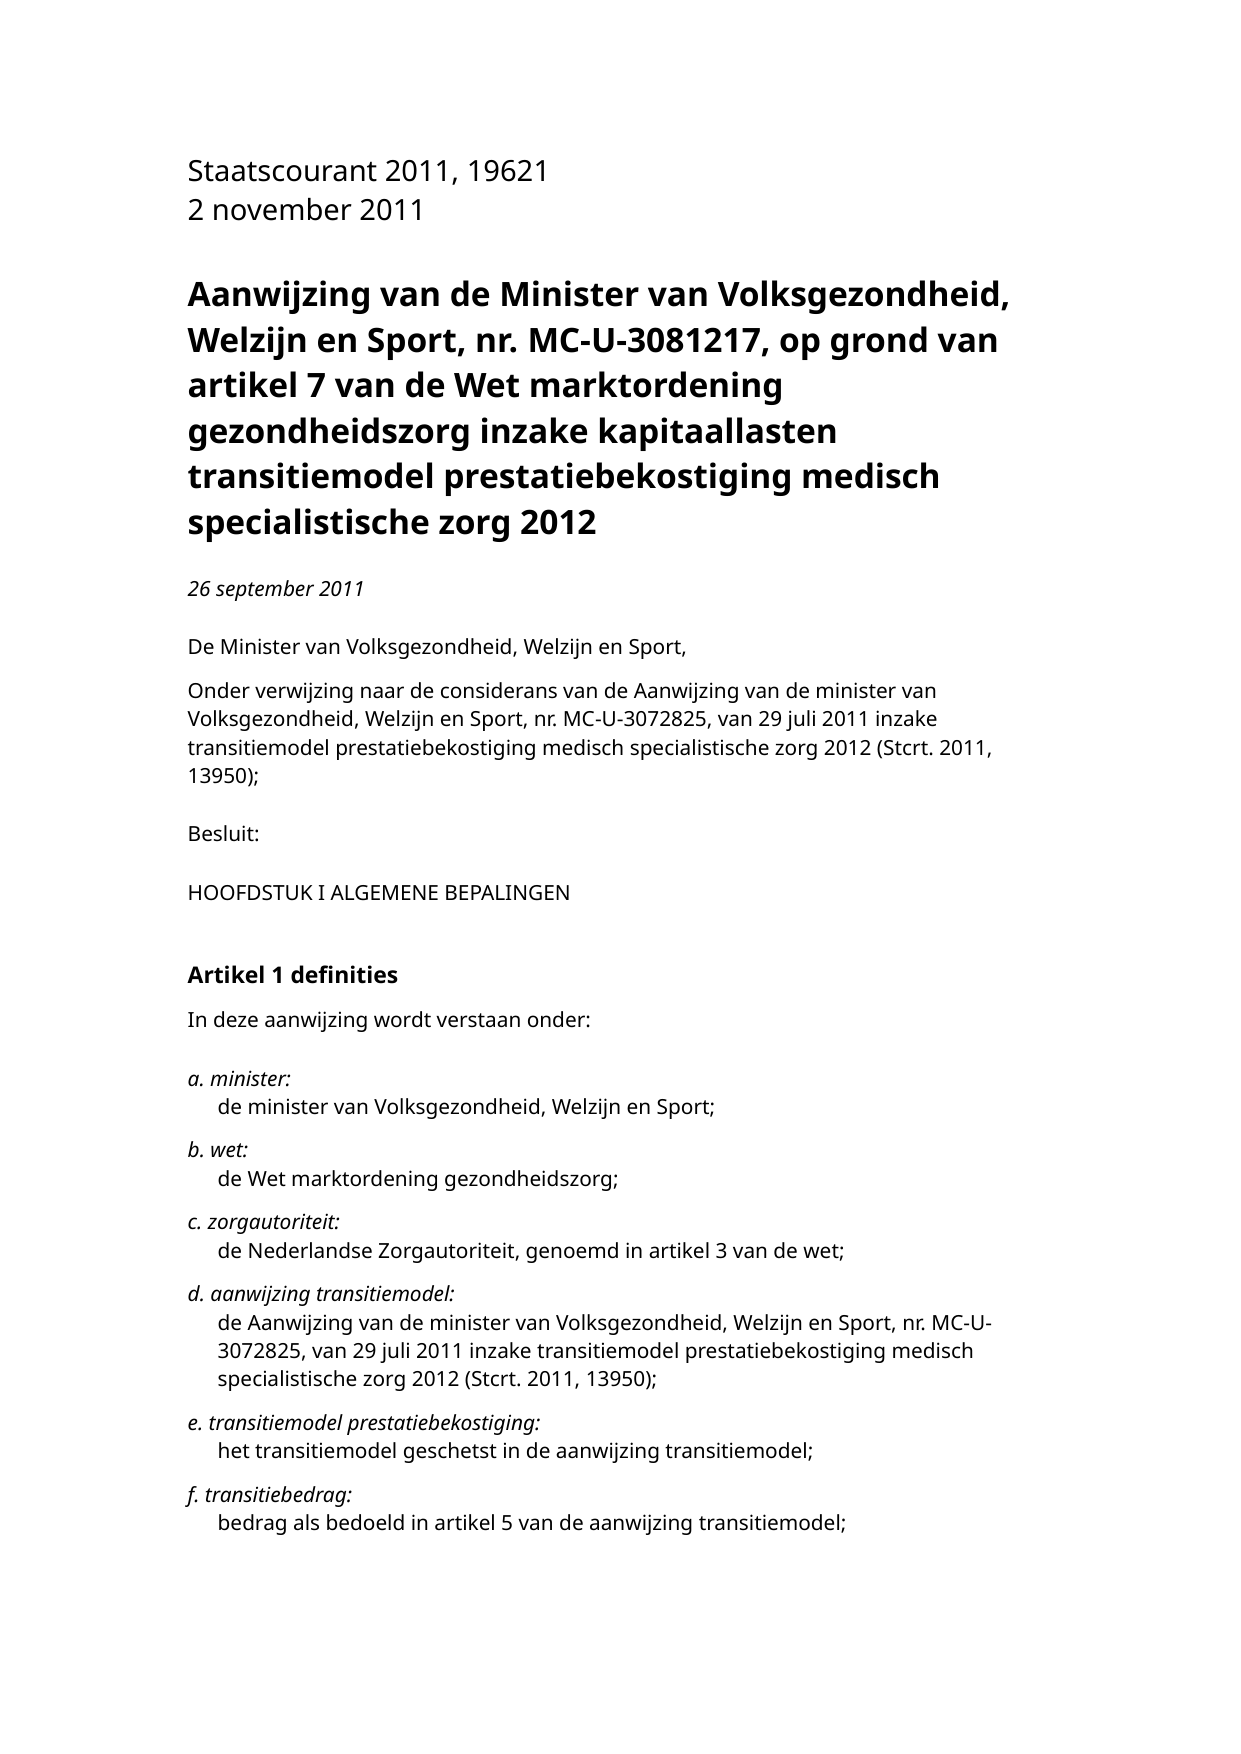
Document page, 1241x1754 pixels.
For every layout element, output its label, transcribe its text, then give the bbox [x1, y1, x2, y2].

text de minister van Volksgezondheid, Welzijn en Sport; [217, 1092, 1053, 1121]
text c. zorgautoriteit: [187, 1207, 1053, 1236]
text In deze aanwijzing wordt verstaan onder: [187, 1005, 1053, 1034]
text bedrag als bedoeld in artikel 5 van de aanwijzing transitiemodel; [217, 1508, 1053, 1537]
text de Nederlandse Zorgautoriteit, genoemd in artikel 3 van de wet; [217, 1236, 1053, 1264]
subtitle Aanwijzing van de Minister van Volksgezondheid, Welzijn en Sport, nr. MC-U-3081217, op grond van artikel 7 van de Wet marktordening gezondheidszorg inzake kapitaallasten transitiemodel prestatiebekostiging medisch specialistische zorg 2012 [187, 271, 1053, 544]
subtitle HOOFDSTUK I ALGEMENE BEPALINGEN [187, 878, 1053, 906]
text e. transitiemodel prestatiebekostiging: [187, 1408, 1053, 1436]
subtitle Artikel 1 definities [187, 959, 1053, 990]
text Besluit: [187, 819, 1053, 848]
text a. minister: [187, 1064, 1053, 1092]
text De Minister van Volksgezondheid, Welzijn en Sport, [187, 632, 1053, 661]
text f. transitiebedrag: [187, 1480, 1053, 1508]
text de Wet marktordening gezondheidszorg; [217, 1164, 1053, 1192]
text b. wet: [187, 1136, 1053, 1164]
text de Aanwijzing van de minister van Volksgezondheid, Welzijn en Sport, nr. MC-U-3072825, van 29 juli 2011 inzake transitiemodel prestatiebekostiging medisch specialistische zorg 2012 (Stcrt. 2011, 13950); [217, 1308, 1053, 1393]
text 2 november 2011 [187, 190, 1053, 229]
text d. aanwijzing transitiemodel: [187, 1279, 1053, 1308]
text het transitiemodel geschetst in de aanwijzing transitiemodel; [217, 1436, 1053, 1465]
text Onder verwijzing naar de considerans van de Aanwijzing van de minister van Volksgezondheid, Welzijn en Sport, nr. MC-U-3072825, van 29 juli 2011 inzake transitiemodel prestatiebekostiging medisch specialistische zorg 2012 (Stcrt. 2011, 13950); [187, 676, 1053, 789]
text Staatscourant 2011, 19621 [187, 150, 1053, 190]
text 26 september 2011 [187, 574, 1053, 602]
